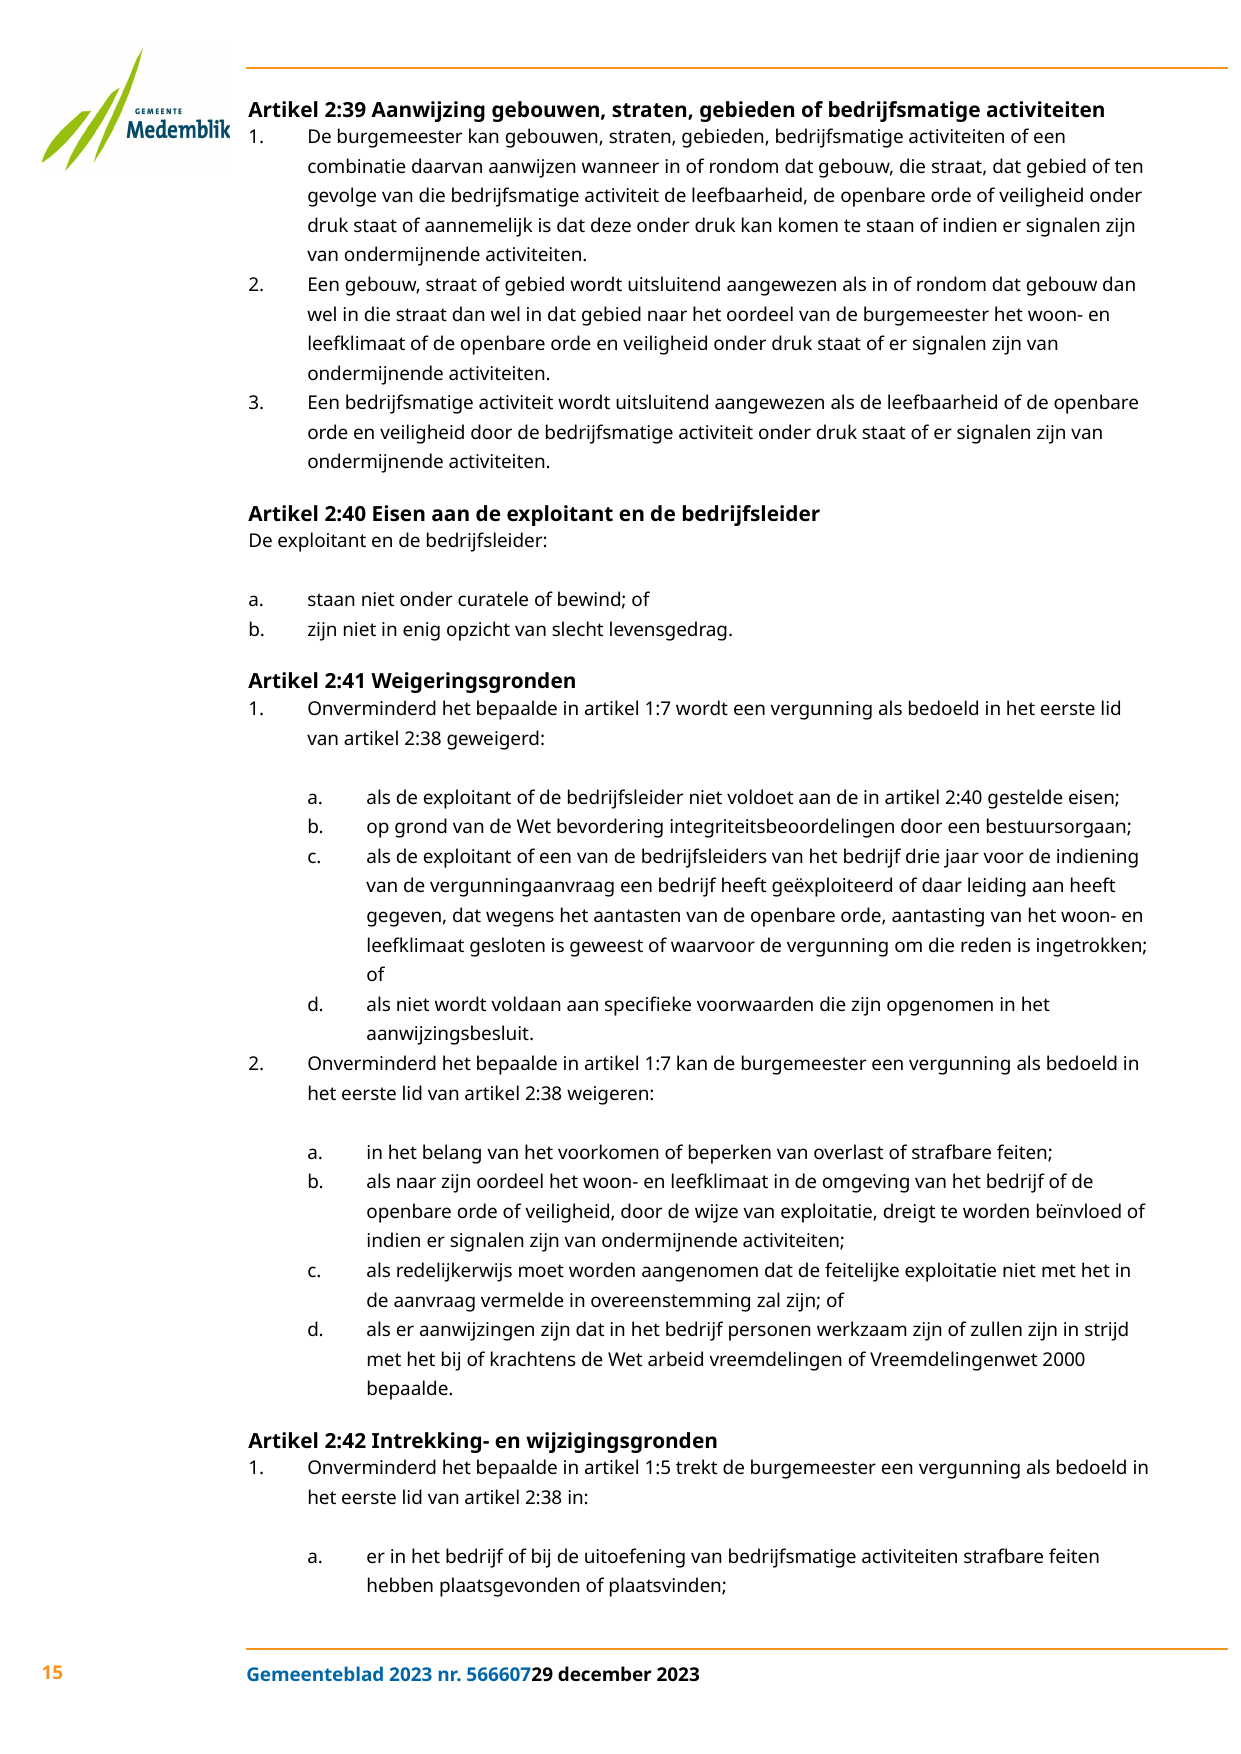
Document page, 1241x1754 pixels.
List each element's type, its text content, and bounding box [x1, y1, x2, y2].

list Onverminderd het bepaalde in artikel 1:5 trekt de burgemeester een vergunning als bedoeld in het eerste lid van artikel 2:38 in: [248, 1454, 1152, 1510]
text Artikel 2:40 Eisen aan de exploitant en de bedrijfsleider [248, 499, 1152, 527]
list als naar zijn oordeel het woon- en leefklimaat in de omgeving van het bedrijf of de openbare orde of veiligheid, door de wijze van exploitatie, dreigt te worden beïnvloed of indien er signalen zijn van ondermijnende activiteiten; [307, 1168, 1152, 1253]
text Artikel 2:41 Weigeringsgronden [248, 667, 1152, 695]
picture [41, 47, 231, 172]
list er in het bedrijf of bij de uitoefening van bedrijfsmatige activiteiten strafbare feiten hebben plaatsgevonden of plaatsvinden; [307, 1543, 1152, 1598]
list Een gebouw, straat of gebied wordt uitsluitend aangewezen als in of rondom dat gebouw dan wel in die straat dan wel in dat gebied naar het oordeel van de burgemeester het woon- en leefklimaat of de openbare orde en veiligheid onder druk staat of er signalen zijn van ondermijnende activiteiten. [248, 271, 1152, 386]
text Artikel 2:42 Intrekking- en wijzigingsgronden [248, 1426, 1152, 1454]
list Onverminderd het bepaalde in artikel 1:7 kan de burgemeester een vergunning als bedoeld in het eerste lid van artikel 2:38 weigeren: [248, 1050, 1152, 1105]
list als de exploitant of een van de bedrijfsleiders van het bedrijf drie jaar voor de indiening van de vergunningaanvraag een bedrijf heeft geëxploiteerd of daar leiding aan heeft gegeven, dat wegens het aantasten van de openbare orde, aantasting van het woon- en leefklimaat gesloten is geweest of waarvoor de vergunning om die reden is ingetrokken; of [307, 843, 1152, 987]
text De exploitant en de bedrijfsleider: [248, 527, 1152, 553]
list zijn niet in enig opzicht van slecht levensgedrag. [248, 616, 1152, 642]
text Artikel 2:39 Aanwijzing gebouwen, straten, gebieden of bedrijfsmatige activiteiten [248, 95, 1152, 123]
list als redelijkerwijs moet worden aangenomen dat de feitelijke exploitatie niet met het in de aanvraag vermelde in overeenstemming zal zijn; of [307, 1257, 1152, 1312]
list als niet wordt voldaan aan specifieke voorwaarden die zijn opgenomen in het aanwijzingsbesluit. [307, 991, 1152, 1046]
list Onverminderd het bepaalde in artikel 1:7 wordt een vergunning als bedoeld in het eerste lid van artikel 2:38 geweigerd: [248, 695, 1152, 750]
list in het belang van het voorkomen of beperken van overlast of strafbare feiten; [307, 1139, 1152, 1164]
list als de exploitant of de bedrijfsleider niet voldoet aan de in artikel 2:40 gestelde eisen; [307, 784, 1152, 809]
list staan niet onder curatele of bewind; of [248, 587, 1152, 612]
list op grond van de Wet bevordering integriteitsbeoordelingen door een bestuursorgaan; [307, 813, 1152, 839]
list Een bedrijfsmatige activiteit wordt uitsluitend aangewezen als de leefbaarheid of de openbare orde en veiligheid door de bedrijfsmatige activiteit onder druk staat of er signalen zijn van ondermijnende activiteiten. [248, 389, 1152, 474]
list als er aanwijzingen zijn dat in het bedrijf personen werkzaam zijn of zullen zijn in strijd met het bij of krachtens de Wet arbeid vreemdelingen of Vreemdelingenwet 2000 bepaalde. [307, 1316, 1152, 1401]
list De burgemeester kan gebouwen, straten, gebieden, bedrijfsmatige activiteiten of een combinatie daarvan aanwijzen wanneer in of rondom dat gebouw, die straat, dat gebied of ten gevolge van die bedrijfsmatige activiteit de leefbaarheid, de openbare orde of veiligheid onder druk staat of aannemelijk is dat deze onder druk kan komen te staan of indien er signalen zijn van ondermijnende activiteiten. [248, 123, 1152, 267]
